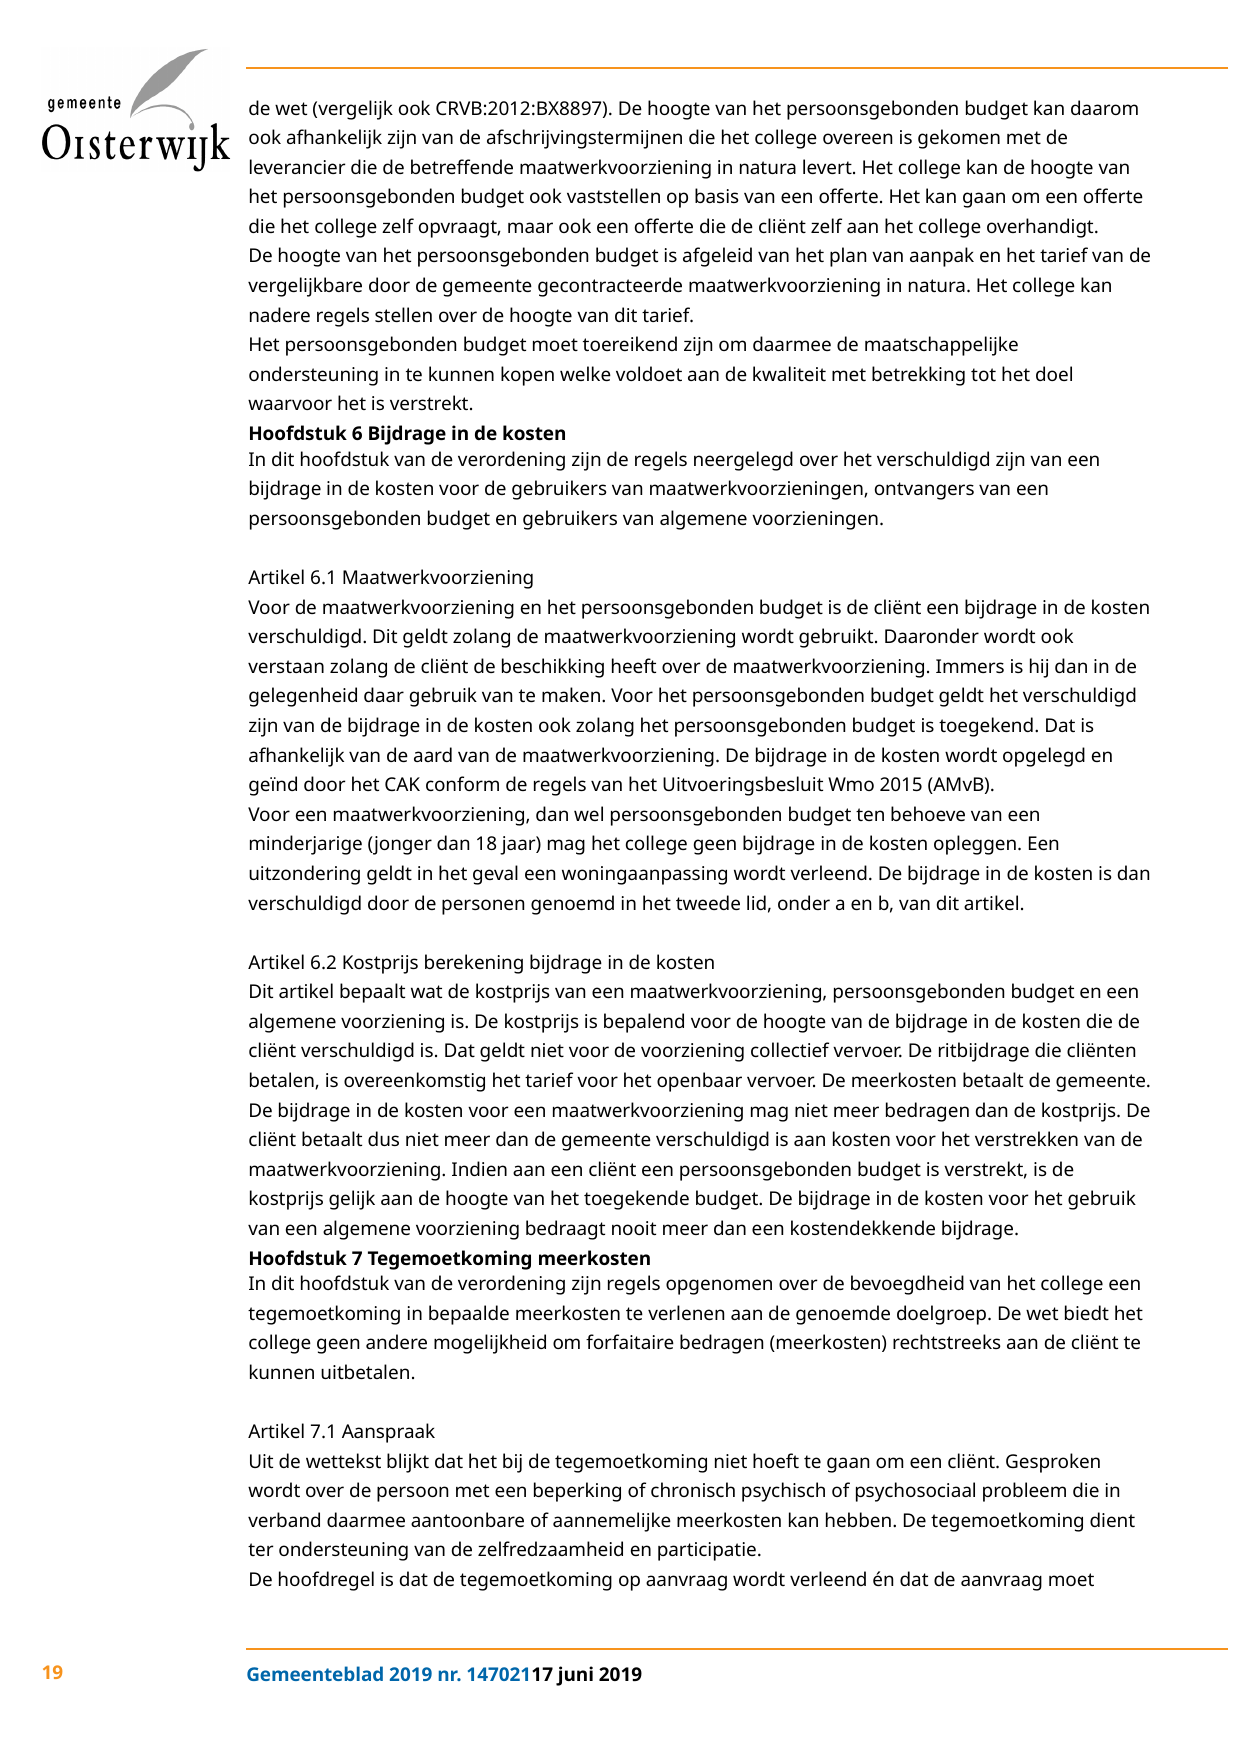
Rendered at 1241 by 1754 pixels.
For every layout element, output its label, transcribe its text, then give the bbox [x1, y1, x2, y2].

text de wet (vergelijk ook CRVB:2012:BX8897). De hoogte van het persoonsgebonden budget kan daarom ook afhankelijk zijn van de afschrijvingstermijnen die het college overeen is gekomen met de leverancier die de betreffende maatwerkvoorziening in natura levert. Het college kan de hoogte van het persoonsgebonden budget ook vaststellen op basis van een offerte. Het kan gaan om een offerte die het college zelf opvraagt, maar ook een offerte die de cliënt zelf aan het college overhandigt. [248, 95, 1152, 239]
text De bijdrage in de kosten voor een maatwerkvoorziening mag niet meer bedragen dan de kostprijs. De cliënt betaalt dus niet meer dan de gemeente verschuldigd is aan kosten voor het verstrekken van de maatwerkvoorziening. Indien aan een cliënt een persoonsgebonden budget is verstrekt, is de kostprijs gelijk aan de hoogte van het toegekende budget. De bijdrage in de kosten voor het gebruik van een algemene voorziening bedraagt nooit meer dan een kostendekkende bijdrage. [248, 1097, 1152, 1241]
text Voor een maatwerkvoorziening, dan wel persoonsgebonden budget ten behoeve van een minderjarige (jonger dan 18 jaar) mag het college geen bijdrage in de kosten opleggen. Een uitzondering geldt in het geval een woningaanpassing wordt verleend. De bijdrage in de kosten is dan verschuldigd door de personen genoemd in het tweede lid, onder a en b, van dit artikel. [248, 801, 1152, 915]
text Dit artikel bepaalt wat de kostprijs van een maatwerkvoorziening, persoonsgebonden budget en een algemene voorziening is. De kostprijs is bepalend voor de hoogte van de bijdrage in de kosten die de cliënt verschuldigd is. Dat geldt niet voor de voorziening collectief vervoer. De ritbijdrage die cliënten betalen, is overeenkomstig het tarief voor het openbaar vervoer. De meerkosten betaalt de gemeente. [248, 978, 1152, 1093]
text Artikel 7.1 Aanspraak [248, 1418, 1152, 1444]
text Hoofdstuk 7 Tegemoetkoming meerkosten [248, 1245, 1152, 1270]
text In dit hoofdstuk van de verordening zijn regels opgenomen over de bevoegdheid van het college een tegemoetkoming in bepaalde meerkosten te verlenen aan de genoemde doelgroep. De wet biedt het college geen andere mogelijkheid om forfaitaire bedragen (meerkosten) rechtstreeks aan de cliënt te kunnen uitbetalen. [248, 1270, 1152, 1385]
text Artikel 6.2 Kostprijs berekening bijdrage in de kosten [248, 949, 1152, 974]
text Het persoonsgebonden budget moet toereikend zijn om daarmee de maatschappelijke ondersteuning in te kunnen kopen welke voldoet aan de kwaliteit met betrekking tot het doel waarvoor het is verstrekt. [248, 331, 1152, 416]
text Artikel 6.1 Maatwerkvoorziening [248, 564, 1152, 590]
text In dit hoofdstuk van de verordening zijn de regels neergelegd over het verschuldigd zijn van een bijdrage in de kosten voor de gebruikers van maatwerkvoorzieningen, ontvangers van een persoonsgebonden budget en gebruikers van algemene voorzieningen. [248, 446, 1152, 531]
text Hoofdstuk 6 Bijdrage in de kosten [248, 420, 1152, 446]
text De hoofdregel is dat de tegemoetkoming op aanvraag wordt verleend én dat de aanvraag moet [248, 1566, 1152, 1592]
text Voor de maatwerkvoorziening en het persoonsgebonden budget is de cliënt een bijdrage in de kosten verschuldigd. Dit geldt zolang de maatwerkvoorziening wordt gebruikt. Daaronder wordt ook verstaan zolang de cliënt de beschikking heeft over de maatwerkvoorziening. Immers is hij dan in de gelegenheid daar gebruik van te maken. Voor het persoonsgebonden budget geldt het verschuldigd zijn van de bijdrage in de kosten ook zolang het persoonsgebonden budget is toegekend. Dat is afhankelijk van de aard van de maatwerkvoorziening. De bijdrage in de kosten wordt opgelegd en geïnd door het CAK conform de regels van het Uitvoeringsbesluit Wmo 2015 (AMvB). [248, 594, 1152, 797]
picture [41, 47, 231, 172]
text Uit de wettekst blijkt dat het bij de tegemoetkoming niet hoeft te gaan om een cliënt. Gesproken wordt over de persoon met een beperking of chronisch psychisch of psychosociaal probleem die in verband daarmee aantoonbare of aannemelijke meerkosten kan hebben. De tegemoetkoming dient ter ondersteuning van de zelfredzaamheid en participatie. [248, 1448, 1152, 1562]
text De hoogte van het persoonsgebonden budget is afgeleid van het plan van aanpak en het tarief van de vergelijkbare door de gemeente gecontracteerde maatwerkvoorziening in natura. Het college kan nadere regels stellen over de hoogte van dit tarief. [248, 243, 1152, 328]
